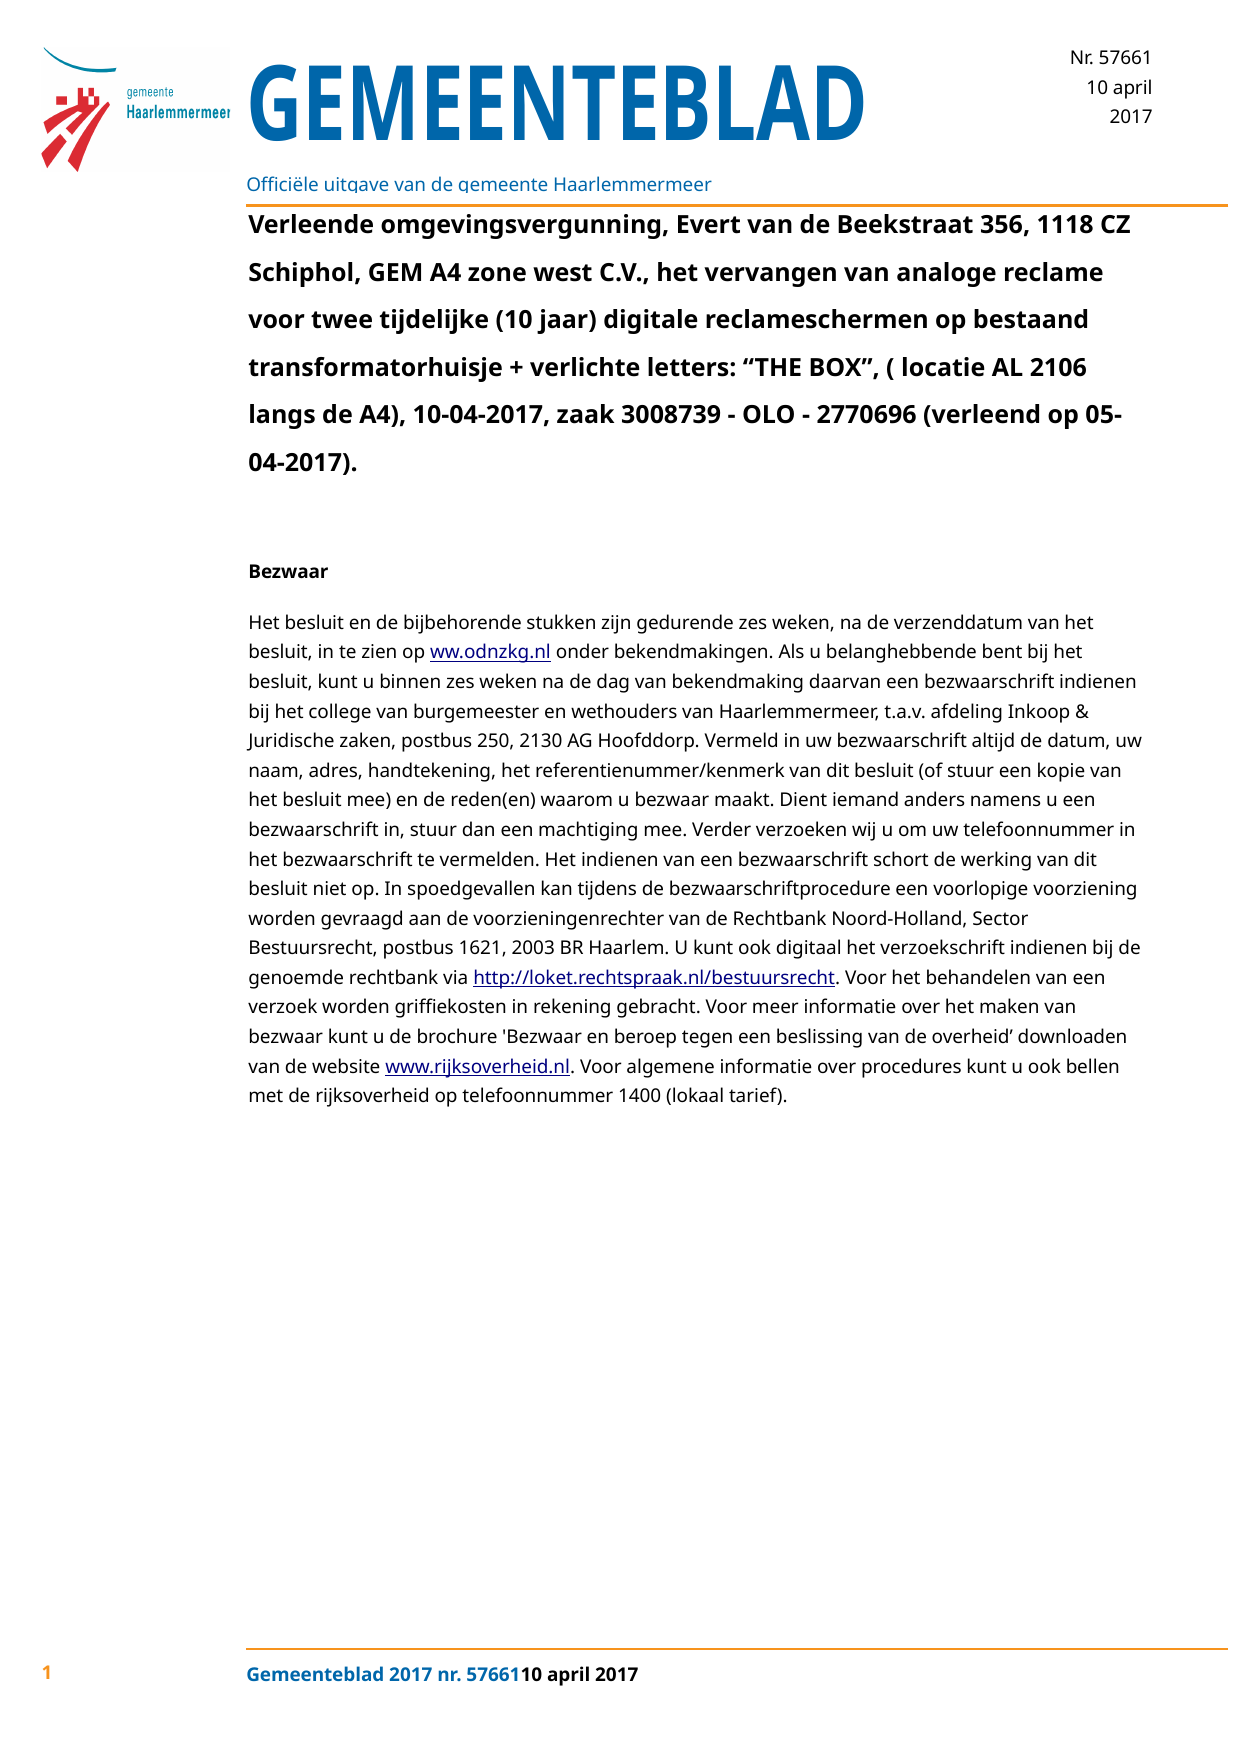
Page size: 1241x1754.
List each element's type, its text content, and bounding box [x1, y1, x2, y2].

text Bezwaar [248, 559, 1152, 584]
text Verleende omgevingsvergunning, Evert van de Beekstraat 356, 1118 CZ Schiphol, GEM A4 zone west C.V., het vervangen van analoge reclame voor twee tijdelijke (10 jaar) digitale reclameschermen op bestaand transformatorhuisje + verlichte letters: “THE BOX”, ( locatie AL 2106 langs de A4), 10-04-2017, zaak 3008739 - OLO - 2770696 (verleend op 05-04-2017). [248, 207, 1152, 479]
picture [41, 47, 231, 172]
text Het besluit en de bijbehorende stukken zijn gedurende zes weken, na de verzenddatum van het besluit, in te zien op ww.odnzkg.nl onder bekendmakingen. Als u belanghebbende bent bij het besluit, kunt u binnen zes weken na de dag van bekendmaking daarvan een bezwaarschrift indienen bij het college van burgemeester en wethouders van Haarlemmermeer, t.a.v. afdeling Inkoop & Juridische zaken, postbus 250, 2130 AG Hoofddorp. Vermeld in uw bezwaarschrift altijd de datum, uw naam, adres, handtekening, het referentienummer/kenmerk van dit besluit (of stuur een kopie van het besluit mee) en de reden(en) waarom u bezwaar maakt. Dient iemand anders namens u een bezwaarschrift in, stuur dan een machtiging mee. Verder verzoeken wij u om uw telefoonnummer in het bezwaarschrift te vermelden. Het indienen van een bezwaarschrift schort de werking van dit besluit niet op. In spoedgevallen kan tijdens de bezwaarschriftprocedure een voorlopige voorziening worden gevraagd aan de voorzieningenrechter van de Rechtbank Noord-Holland, Sector Bestuursrecht, postbus 1621, 2003 BR Haarlem. U kunt ook digitaal het verzoekschrift indienen bij de genoemde rechtbank via http://loket.rechtspraak.nl/bestuursrecht. Voor het behandelen van een verzoek worden griffiekosten in rekening gebracht. Voor meer informatie over het maken van bezwaar kunt u de brochure 'Bezwaar en beroep tegen een beslissing van de overheid’ downloaden van de website www.rijksoverheid.nl. Voor algemene informatie over procedures kunt u ook bellen met de rijksoverheid op telefoonnummer 1400 (lokaal tarief). [248, 609, 1152, 1108]
